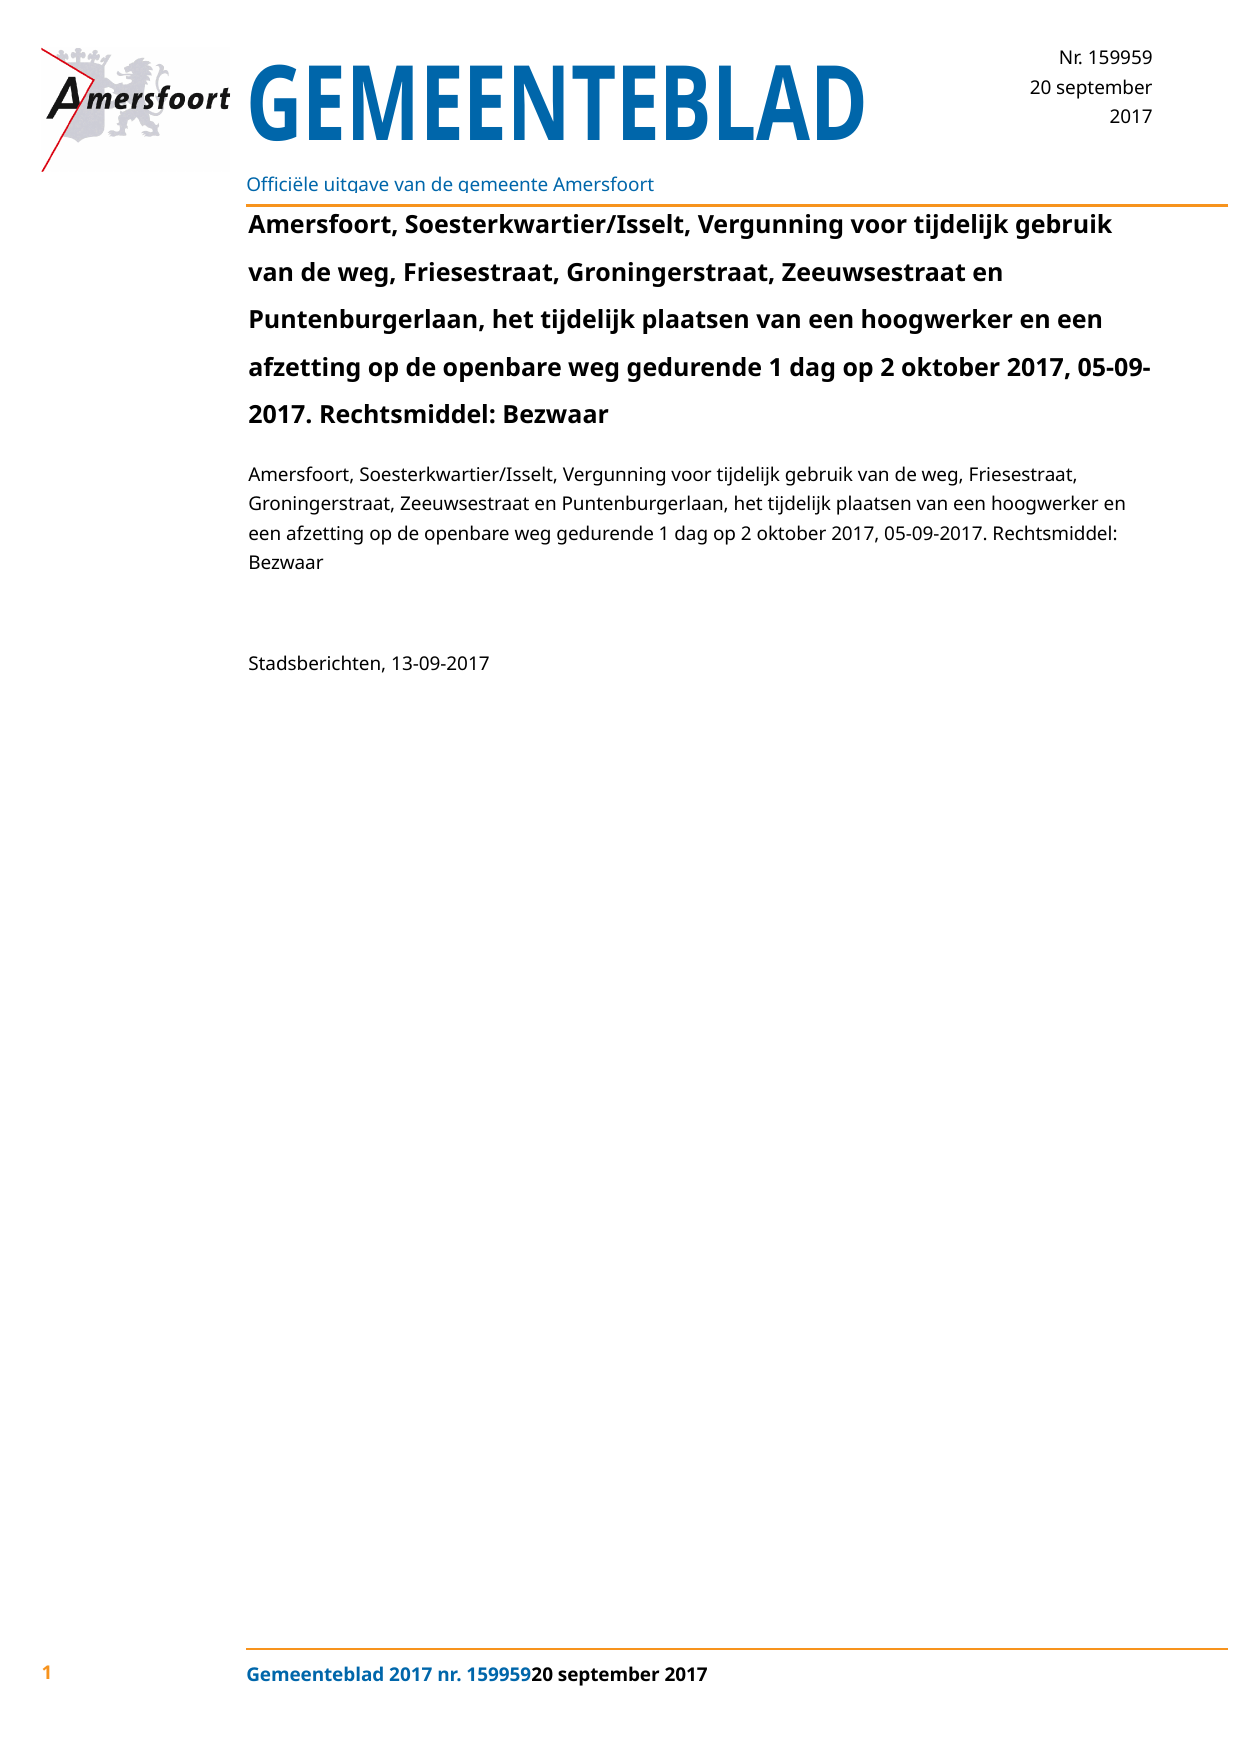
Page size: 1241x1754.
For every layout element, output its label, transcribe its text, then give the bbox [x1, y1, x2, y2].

text Amersfoort, Soesterkwartier/Isselt, Vergunning voor tijdelijk gebruik van de weg, Friesestraat, Groningerstraat, Zeeuwsestraat en Puntenburgerlaan, het tijdelijk plaatsen van een hoogwerker en een afzetting op de openbare weg gedurende 1 dag op 2 oktober 2017, 05-09-2017. Rechtsmiddel: Bezwaar [248, 207, 1152, 431]
text Stadsberichten, 13-09-2017 [248, 650, 1152, 676]
text Amersfoort, Soesterkwartier/Isselt, Vergunning voor tijdelijk gebruik van de weg, Friesestraat, Groningerstraat, Zeeuwsestraat en Puntenburgerlaan, het tijdelijk plaatsen van een hoogwerker en een afzetting op de openbare weg gedurende 1 dag op 2 oktober 2017, 05-09-2017. Rechtsmiddel: Bezwaar [248, 461, 1152, 575]
picture [41, 47, 231, 172]
